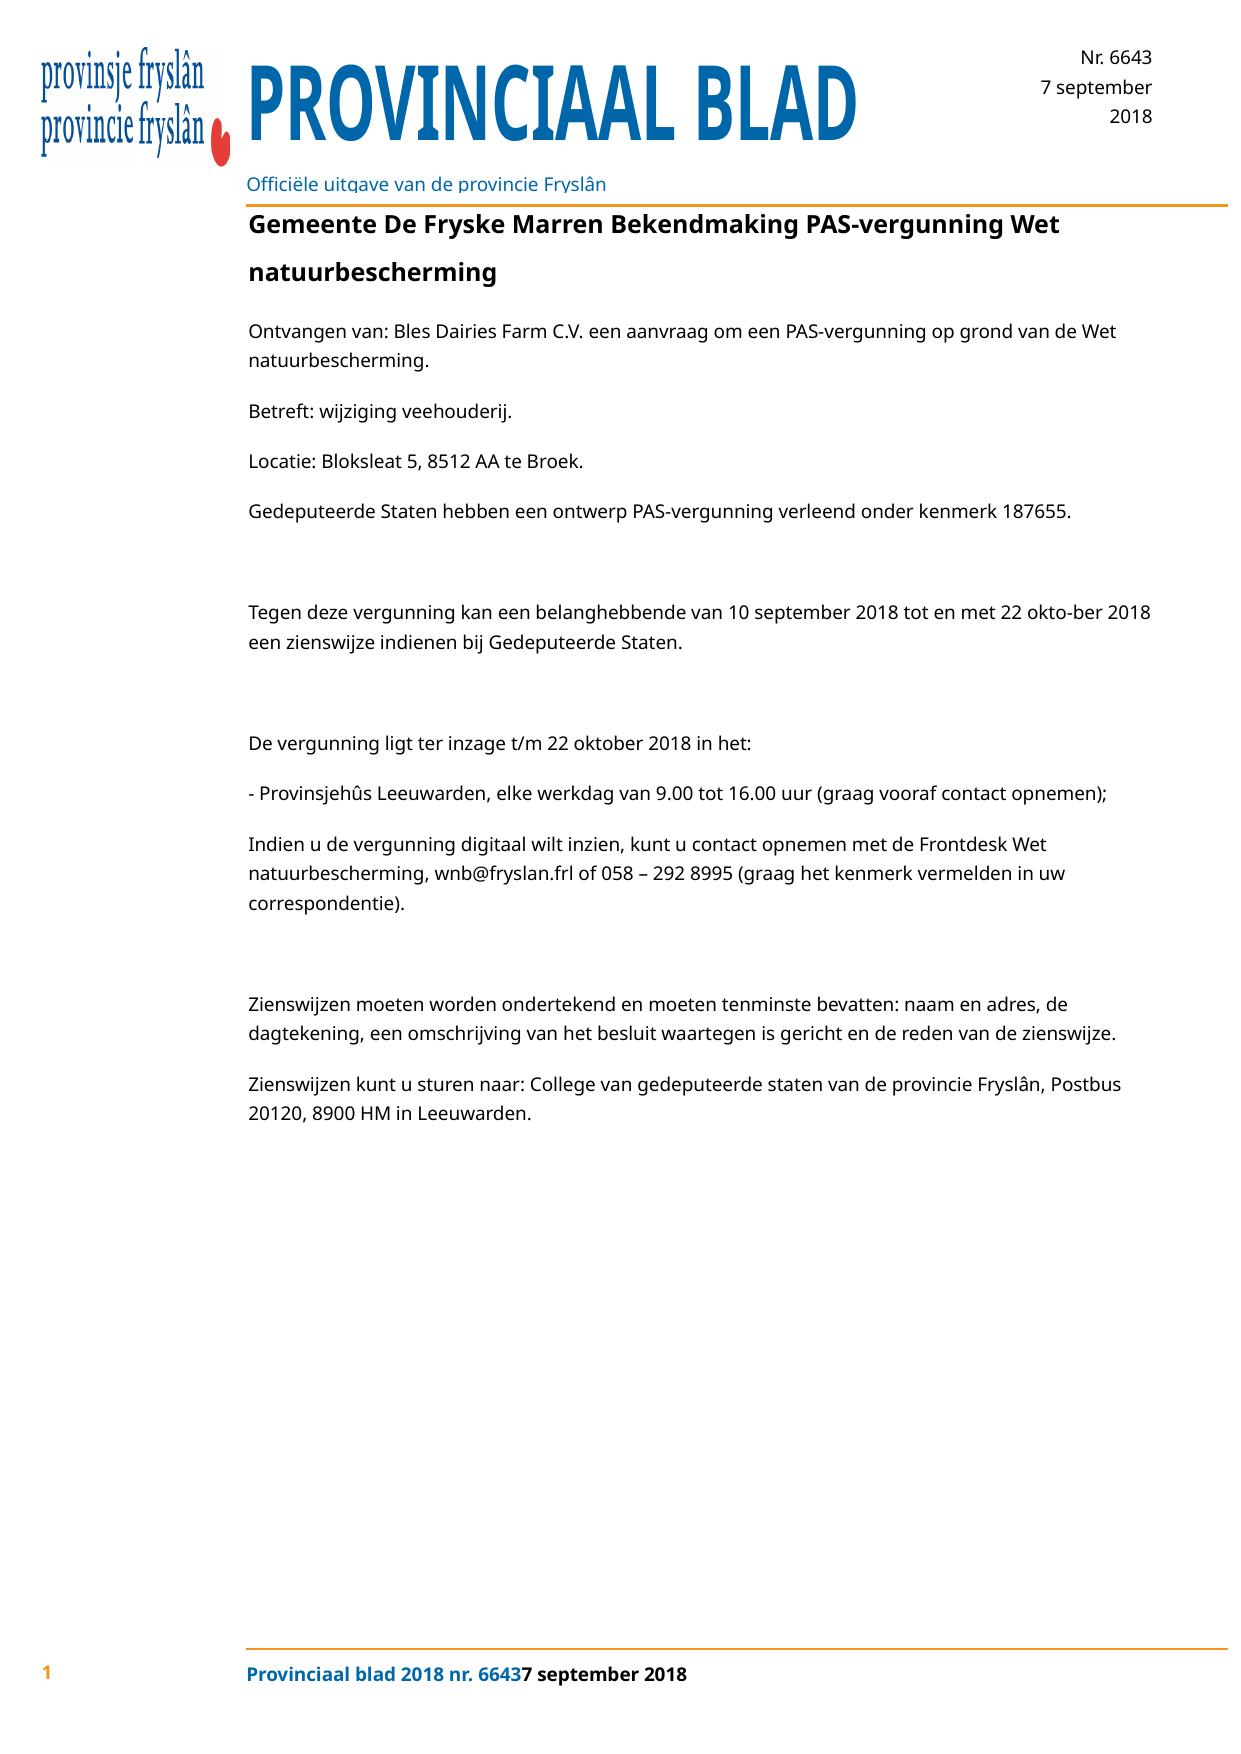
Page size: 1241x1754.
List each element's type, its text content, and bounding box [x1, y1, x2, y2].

text Betreft: wijziging veehouderij. [248, 398, 1152, 424]
text Locatie: Bloksleat 5, 8512 AA te Broek. [248, 448, 1152, 474]
picture [41, 47, 231, 172]
text Zienswijzen moeten worden ondertekend en moeten tenminste bevatten: naam en adres, de dagtekening, een omschrijving van het besluit waartegen is gericht en de reden van de zienswijze. [248, 991, 1152, 1046]
text De vergunning ligt ter inzage t/m 22 oktober 2018 in het: [248, 730, 1152, 756]
text Ontvangen van: Bles Dairies Farm C.V. een aanvraag om een PAS-vergunning op grond van de Wet natuurbescherming. [248, 318, 1152, 373]
text Gedeputeerde Staten hebben een ontwerp PAS-vergunning verleend onder kenmerk 187655. [248, 499, 1152, 524]
text - Provinsjehûs Leeuwarden, elke werkdag van 9.00 tot 16.00 uur (graag vooraf contact opnemen); [248, 780, 1152, 806]
text Gemeente De Fryske Marren Bekendmaking PAS-vergunning Wet natuurbescherming [248, 207, 1152, 288]
text Indien u de vergunning digitaal wilt inzien, kunt u contact opnemen met de Frontdesk Wet natuurbescherming, wnb@fryslan.frl of 058 – 292 8995 (graag het kenmerk vermelden in uw correspondentie). [248, 831, 1152, 916]
text Zienswijzen kunt u sturen naar: College van gedeputeerde staten van de provincie Fryslân, Postbus 20120, 8900 HM in Leeuwarden. [248, 1071, 1152, 1126]
text Tegen deze vergunning kan een belanghebbende van 10 september 2018 tot en met 22 okto-ber 2018 een zienswijze indienen bij Gedeputeerde Staten. [248, 599, 1152, 655]
